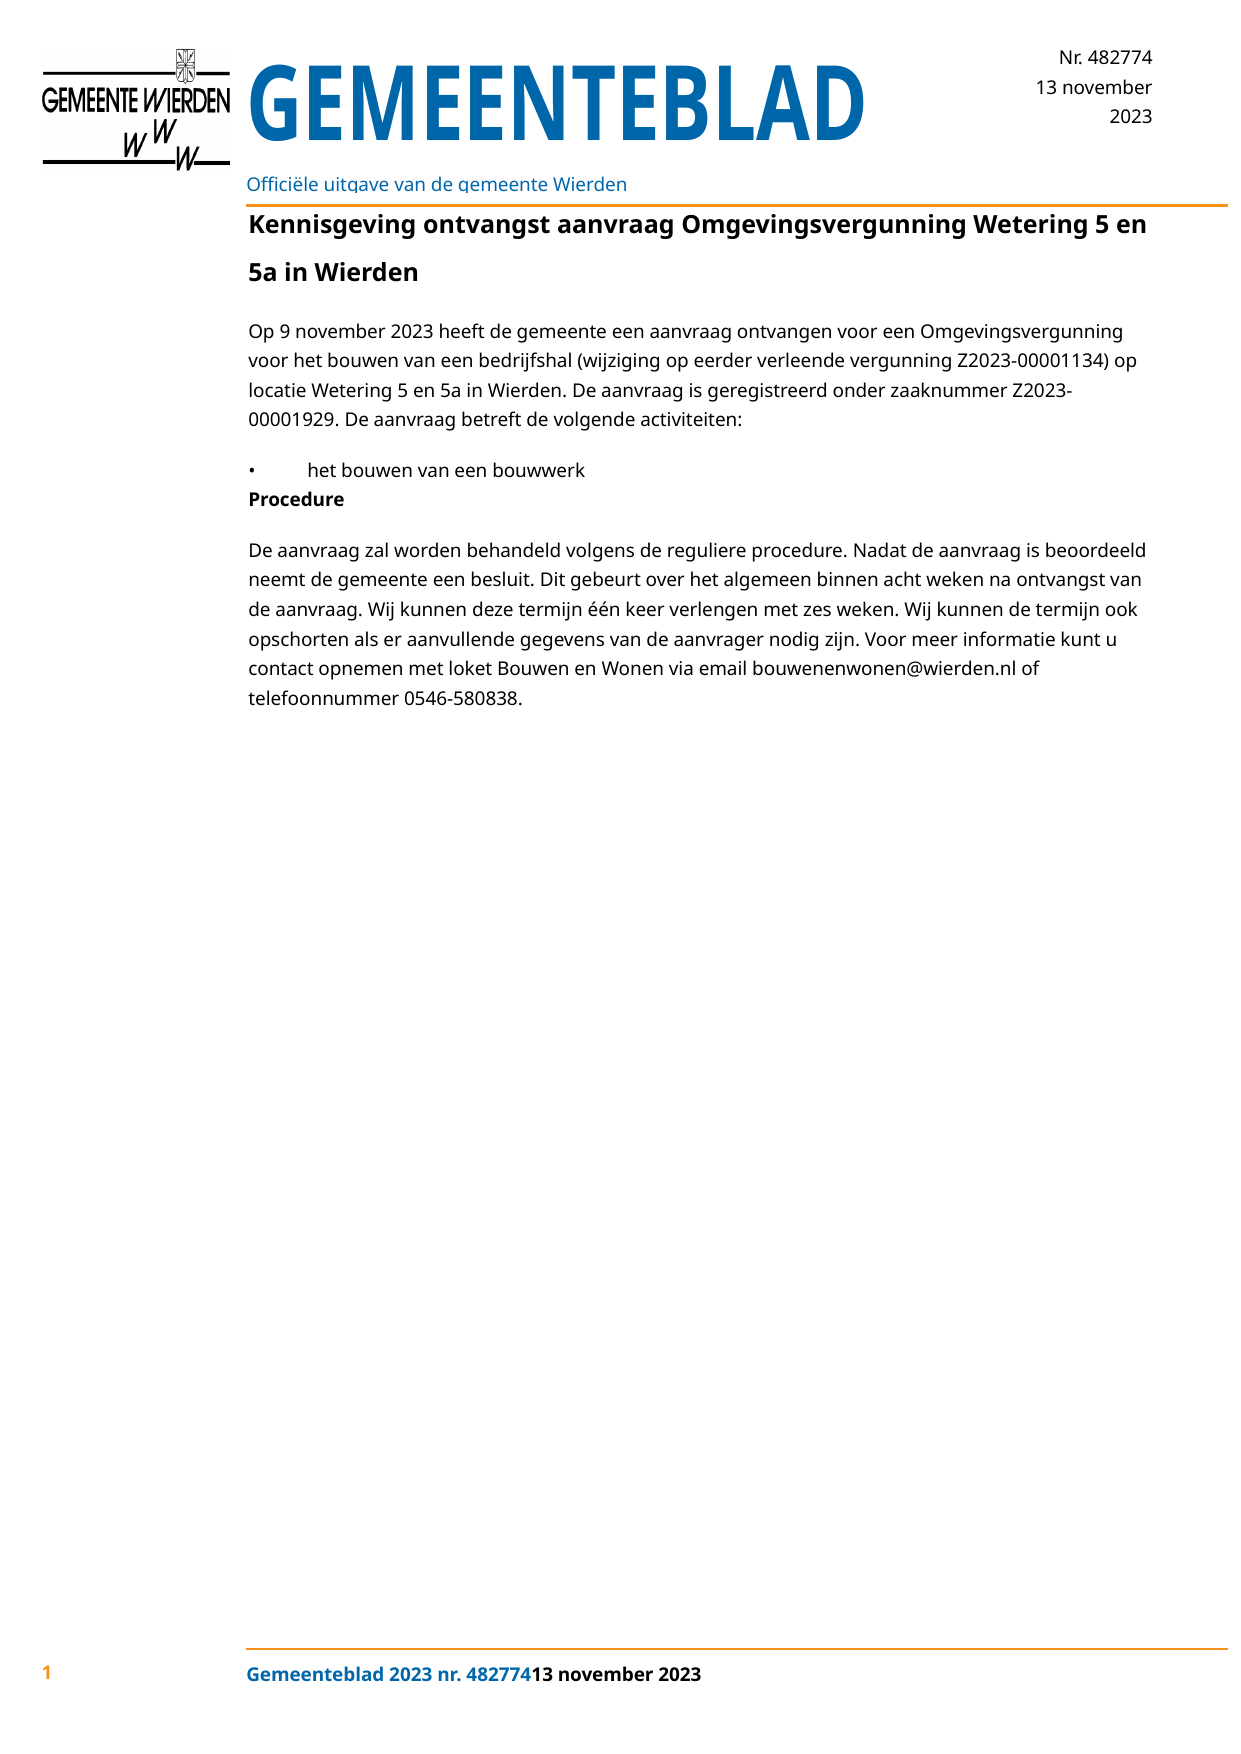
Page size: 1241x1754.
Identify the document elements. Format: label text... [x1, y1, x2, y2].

text De aanvraag zal worden behandeld volgens de reguliere procedure. Nadat de aanvraag is beoordeeld neemt de gemeente een besluit. Dit gebeurt over het algemeen binnen acht weken na ontvangst van de aanvraag. Wij kunnen deze termijn één keer verlengen met zes weken. Wij kunnen de termijn ook opschorten als er aanvullende gegevens van de aanvrager nodig zijn. Voor meer informatie kunt u contact opnemen met loket Bouwen en Wonen via email bouwenenwonen@wierden.nl of telefoonnummer 0546-580838. [248, 537, 1152, 711]
text Op 9 november 2023 heeft de gemeente een aanvraag ontvangen voor een Omgevingsvergunning voor het bouwen van een bedrijfshal (wijziging op eerder verleende vergunning Z2023-00001134) op locatie Wetering 5 en 5a in Wierden. De aanvraag is geregistreerd onder zaaknummer Z2023-00001929. De aanvraag betreft de volgende activiteiten: [248, 318, 1152, 432]
text Procedure [248, 487, 1152, 512]
text Kennisgeving ontvangst aanvraag Omgevingsvergunning Wetering 5 en 5a in Wierden [248, 207, 1152, 288]
list het bouwen van een bouwwerk [248, 457, 1152, 483]
picture [41, 47, 231, 172]
